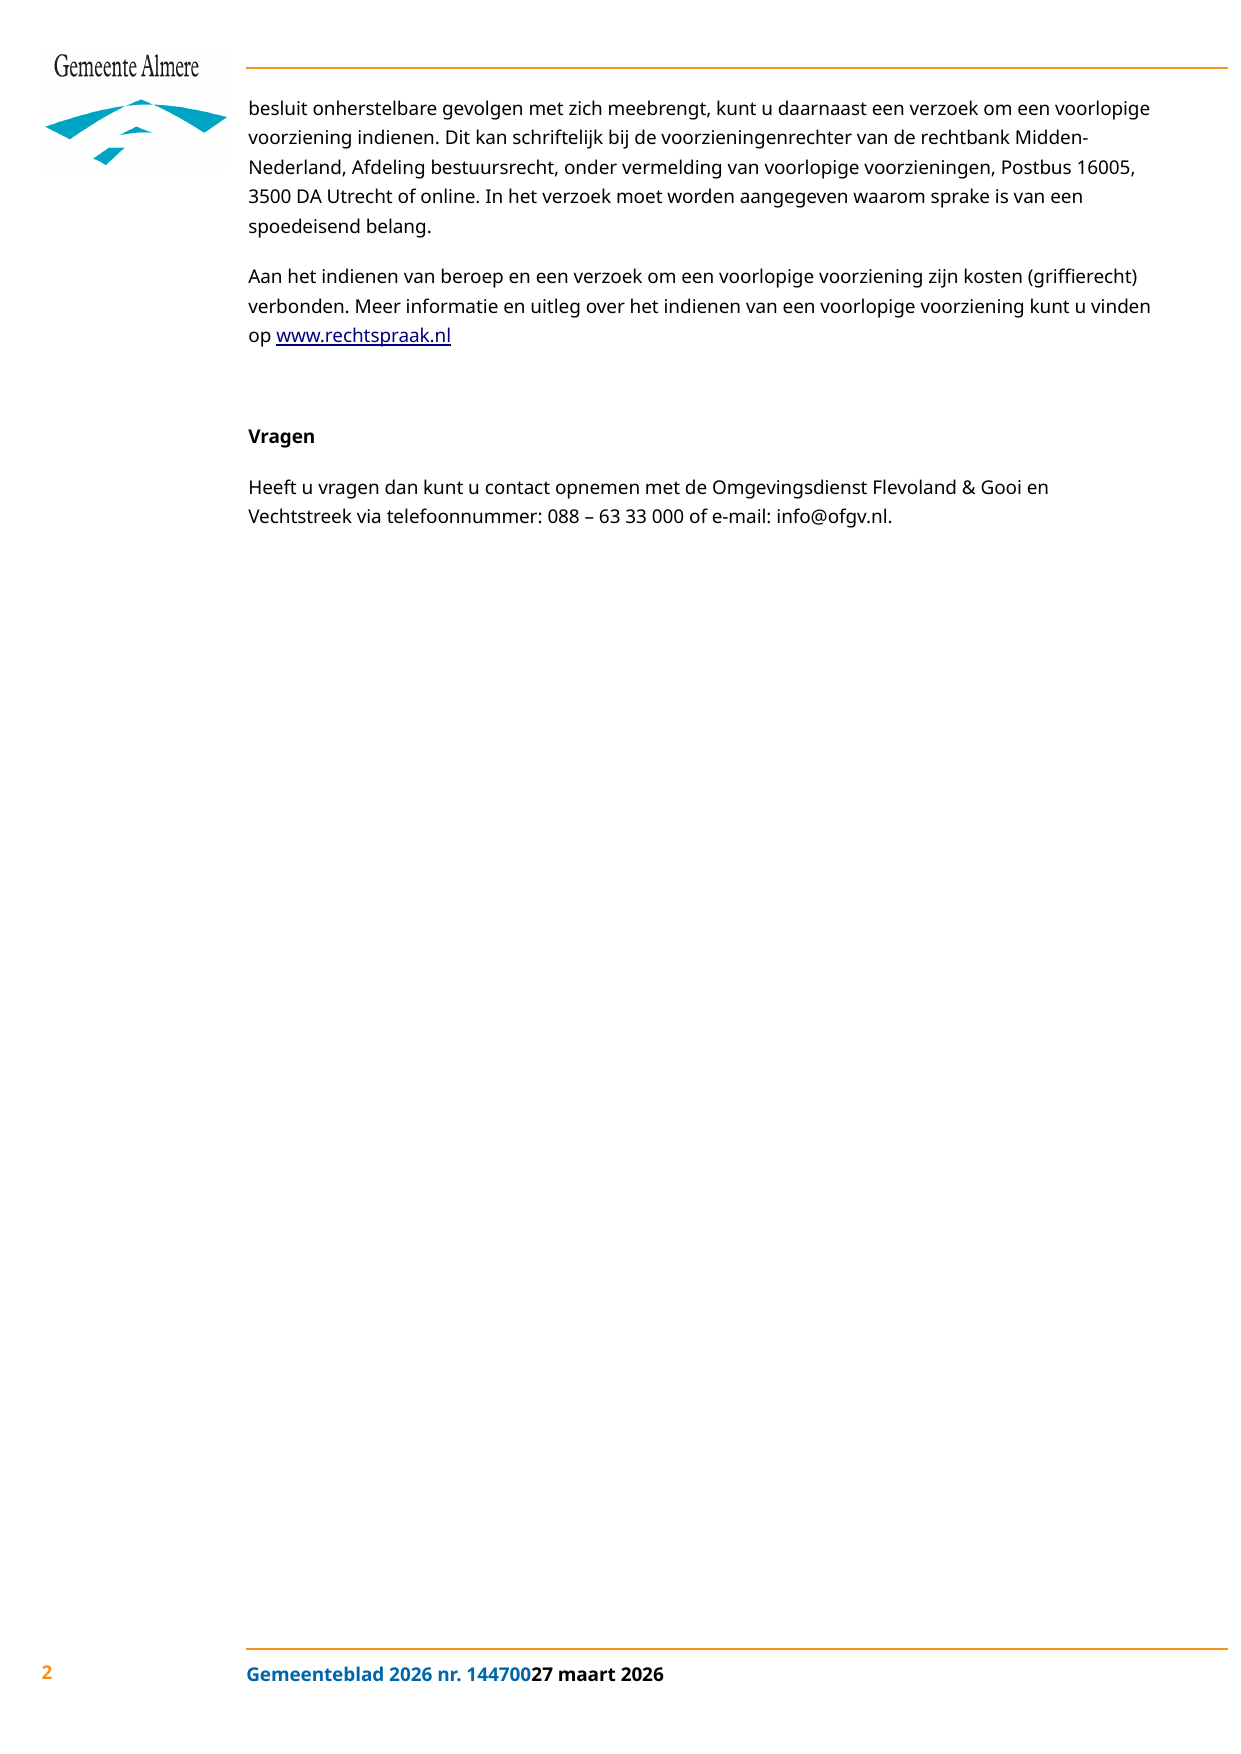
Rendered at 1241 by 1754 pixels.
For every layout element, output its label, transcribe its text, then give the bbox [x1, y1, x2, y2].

text besluit onherstelbare gevolgen met zich meebrengt, kunt u daarnaast een verzoek om een voorlopige voorziening indienen. Dit kan schriftelijk bij de voorzieningenrechter van de rechtbank Midden-Nederland, Afdeling bestuursrecht, onder vermelding van voorlopige voorzieningen, Postbus 16005, 3500 DA Utrecht of online. In het verzoek moet worden aangegeven waarom sprake is van een spoedeisend belang. [248, 95, 1152, 239]
picture [41, 47, 231, 172]
text Aan het indienen van beroep en een verzoek om een voorlopige voorziening zijn kosten (griffierecht) verbonden. Meer informatie en uitleg over het indienen van een voorlopige voorziening kunt u vinden op www.rechtspraak.nl [248, 263, 1152, 348]
text Vragen [248, 423, 1152, 449]
text Heeft u vragen dan kunt u contact opnemen met de Omgevingsdienst Flevoland & Gooi en Vechtstreek via telefoonnummer: 088 – 63 33 000 of e-mail: info@ofgv.nl. [248, 474, 1152, 529]
